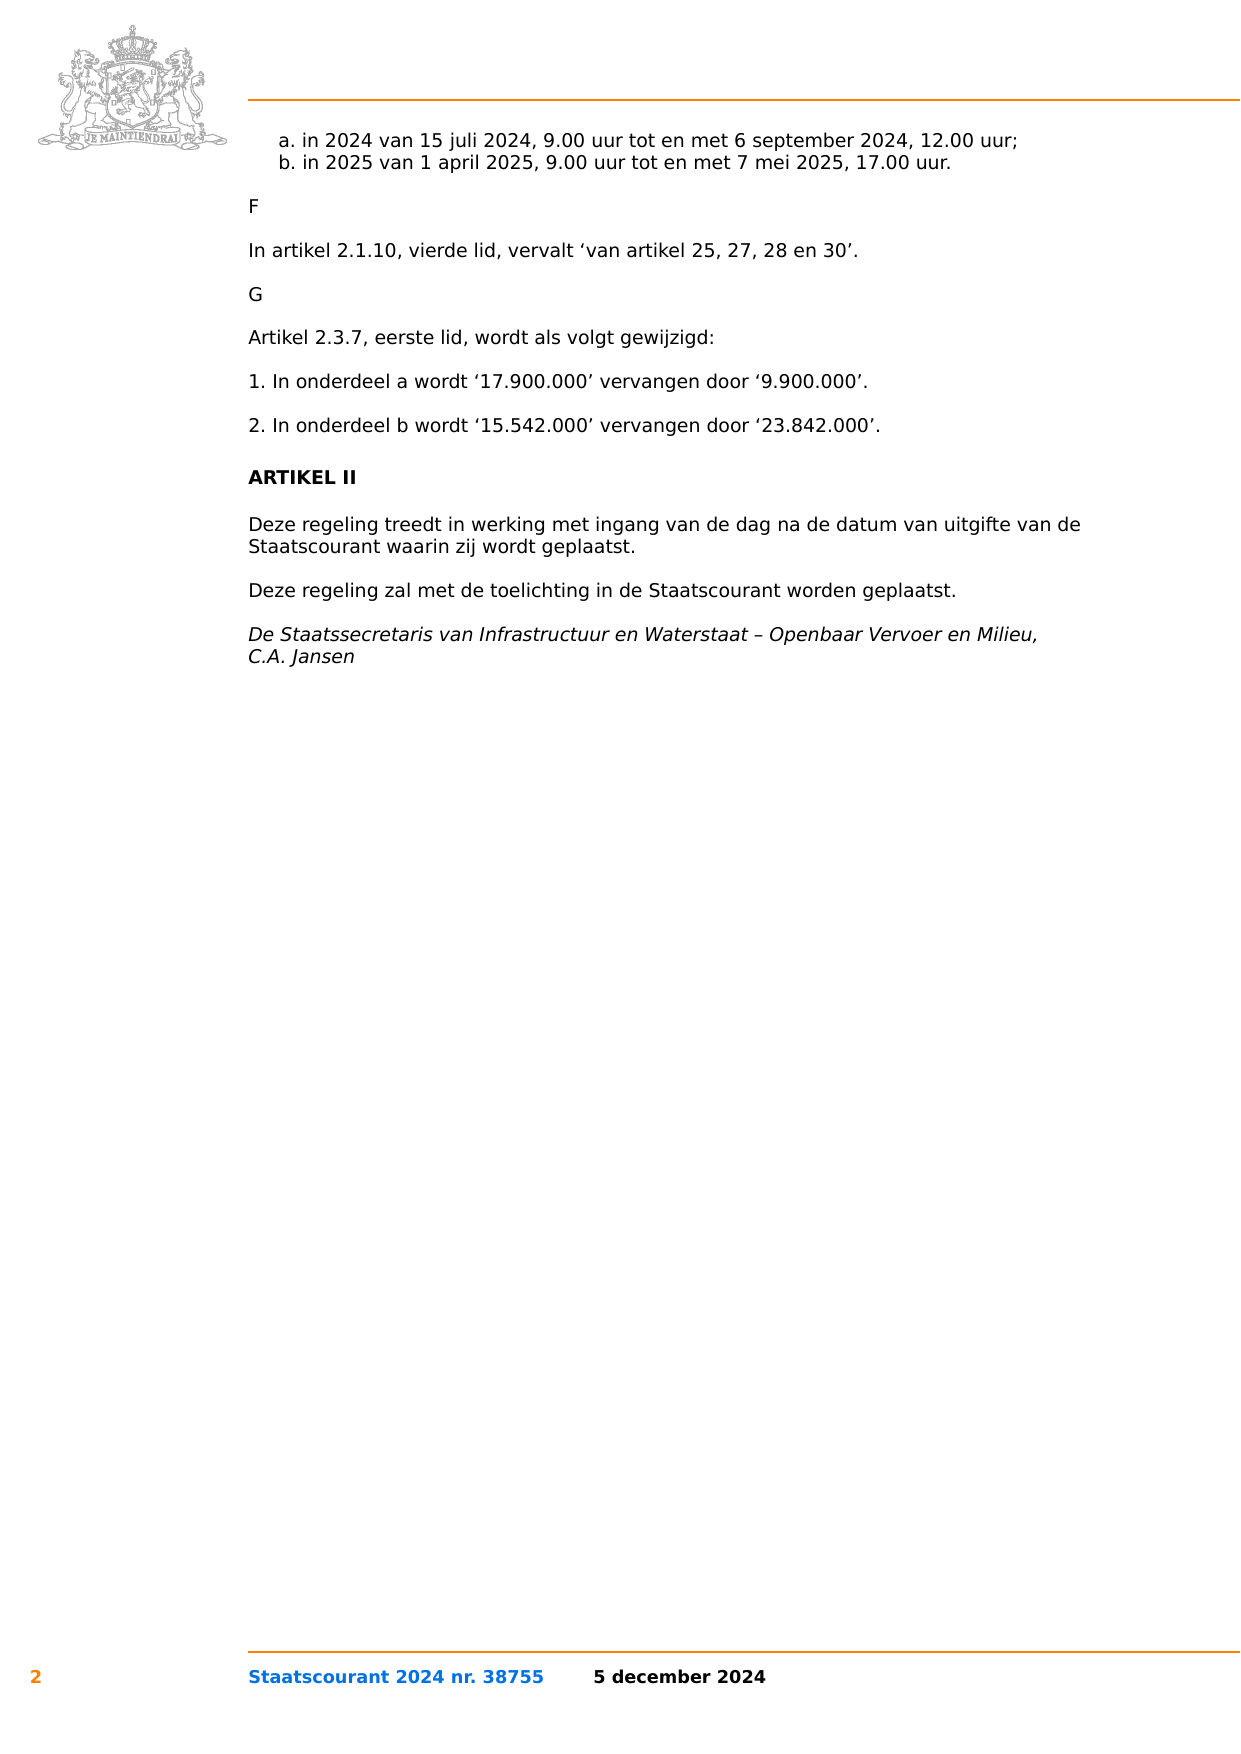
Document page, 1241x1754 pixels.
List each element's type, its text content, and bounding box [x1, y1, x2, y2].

text Deze regeling treedt in werking met ingang van de dag na de datum van uitgifte van de Staatscourant waarin zij wordt geplaatst. [248, 514, 1163, 558]
text Deze regeling zal met de toelichting in de Staatscourant worden geplaatst. [248, 580, 1163, 602]
text In artikel 2.1.10, vierde lid, vervalt ‘van artikel 25, 27, 28 en 30’. [248, 239, 1163, 262]
text G [248, 283, 1163, 305]
text b. in 2025 van 1 april 2025, 9.00 uur tot en met 7 mei 2025, 17.00 uur. [278, 152, 1163, 174]
text De Staatssecretaris van Infrastructuur en Waterstaat – Openbaar Vervoer en Milieu, C.A. Jansen [248, 624, 1163, 668]
text 1. In onderdeel a wordt ‘17.900.000’ vervangen door ‘9.900.000’. [248, 371, 1163, 393]
text a. in 2024 van 15 juli 2024, 9.00 uur tot en met 6 september 2024, 12.00 uur; [278, 130, 1163, 152]
subtitle ARTIKEL II [248, 467, 1163, 489]
text Artikel 2.3.7, eerste lid, wordt als volgt gewijzigd: [248, 327, 1163, 349]
picture [38, 25, 227, 150]
text 2. In onderdeel b wordt ‘15.542.000’ vervangen door ‘23.842.000’. [248, 415, 1163, 437]
text F [248, 196, 1163, 218]
